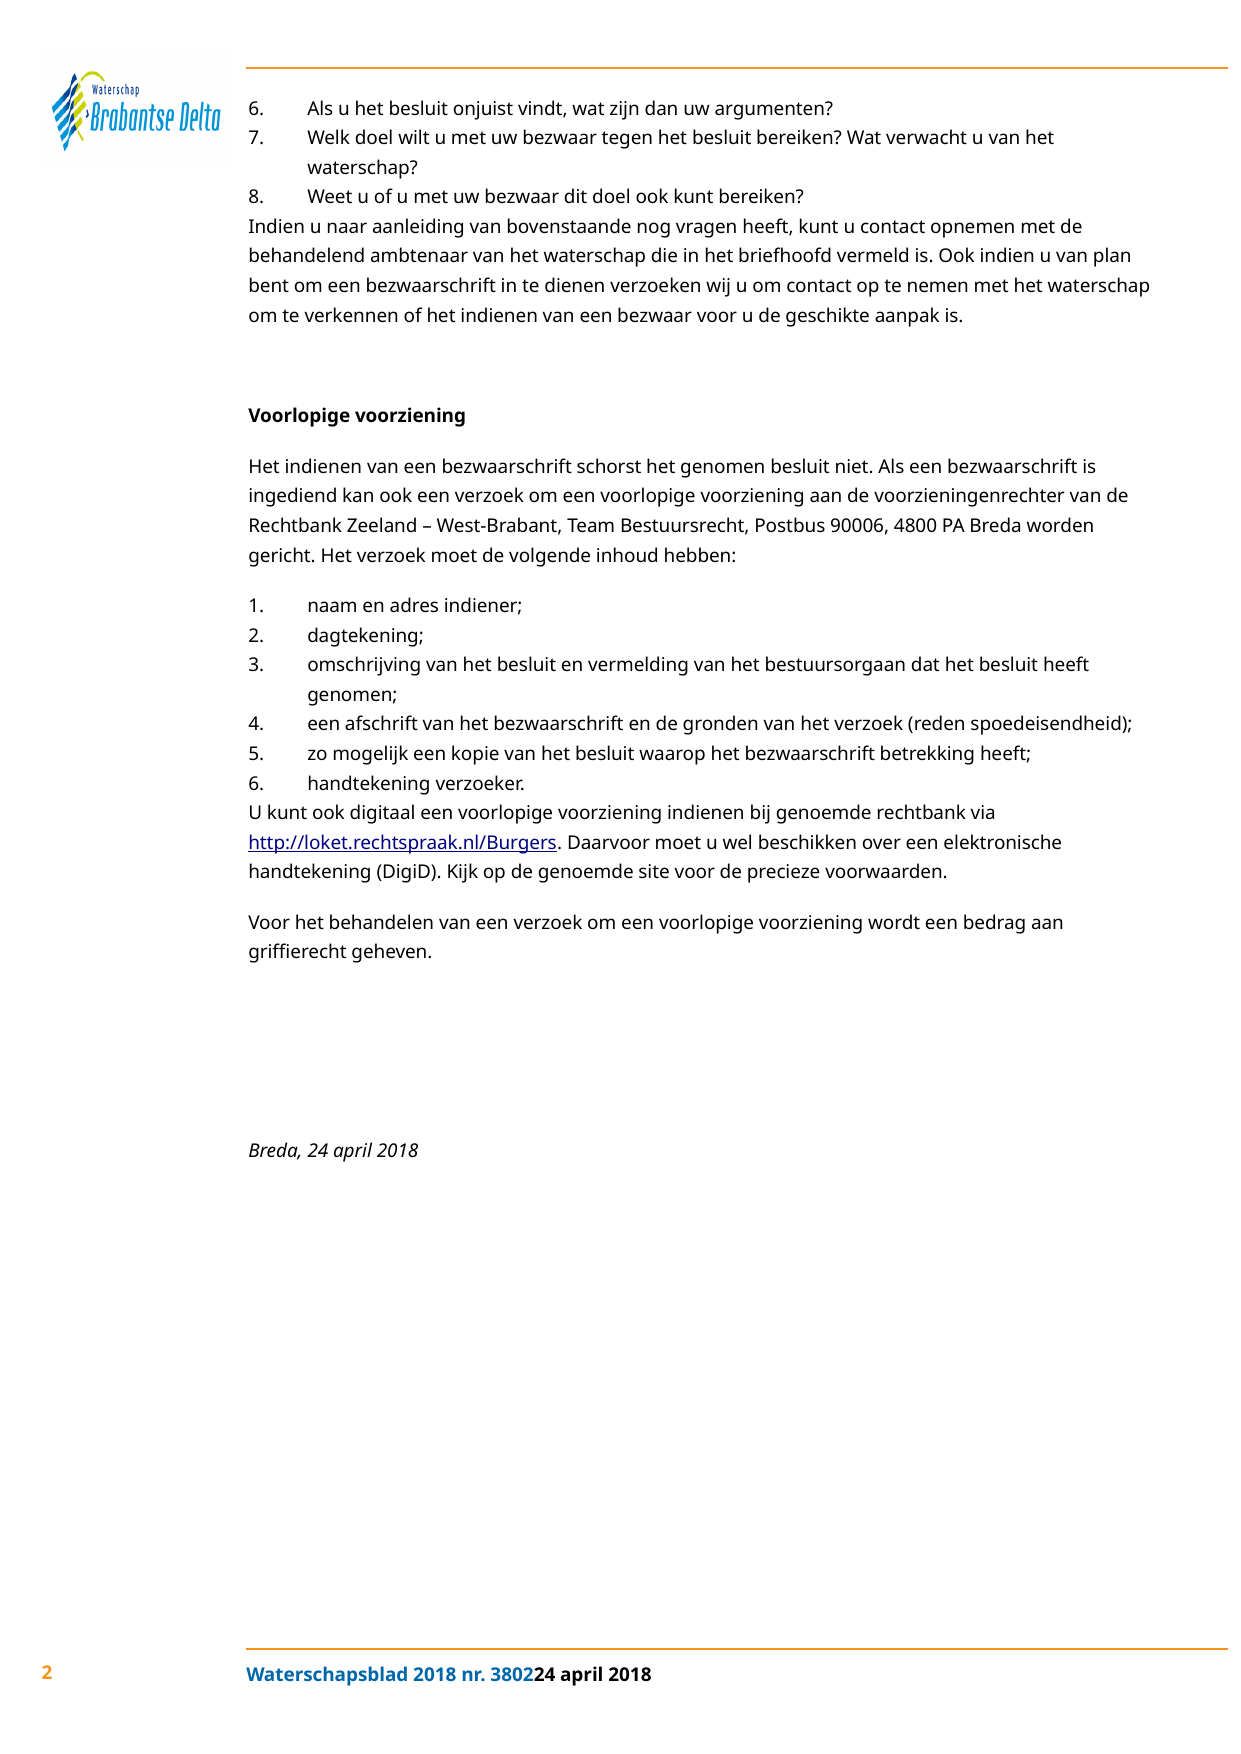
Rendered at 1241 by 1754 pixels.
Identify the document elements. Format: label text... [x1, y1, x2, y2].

text Het indienen van een bezwaarschrift schorst het genomen besluit niet. Als een bezwaarschrift is ingediend kan ook een verzoek om een voorlopige voorziening aan de voorzieningenrechter van de Rechtbank Zeeland – West-Brabant, Team Bestuursrecht, Postbus 90006, 4800 PA Breda worden gericht. Het verzoek moet de volgende inhoud hebben: [248, 453, 1152, 568]
text Indien u naar aanleiding van bovenstaande nog vragen heeft, kunt u contact opnemen met de behandelend ambtenaar van het waterschap die in het briefhoofd vermeld is. Ook indien u van plan bent om een bezwaarschrift in te dienen verzoeken wij u om contact op te nemen met het waterschap om te verkennen of het indienen van een bezwaar voor u de geschikte aanpak is. [248, 213, 1152, 328]
picture [41, 47, 231, 172]
list een afschrift van het bezwaarschrift en de gronden van het verzoek (reden spoedeisendheid); [248, 711, 1152, 736]
text Voorlopige voorziening [248, 403, 1152, 428]
list handtekening verzoeker. [248, 770, 1152, 796]
list Welk doel wilt u met uw bezwaar tegen het besluit bereiken? Wat verwacht u van het waterschap? [248, 124, 1152, 180]
text Voor het behandelen van een verzoek om een voorlopige voorziening wordt een bedrag aan griffierecht geheven. [248, 909, 1152, 964]
text Breda, 24 april 2018 [248, 1138, 1152, 1163]
list zo mogelijk een kopie van het besluit waarop het bezwaarschrift betrekking heeft; [248, 740, 1152, 766]
list Weet u of u met uw bezwaar dit doel ook kunt bereiken? [248, 183, 1152, 209]
list dagtekening; [248, 622, 1152, 648]
text U kunt ook digitaal een voorlopige voorziening indienen bij genoemde rechtbank via http://loket.rechtspraak.nl/Burgers. Daarvoor moet u wel beschikken over een elektronische handtekening (DigiD). Kijk op de genoemde site voor de precieze voorwaarden. [248, 799, 1152, 884]
list Als u het besluit onjuist vindt, wat zijn dan uw argumenten? [248, 95, 1152, 121]
list naam en adres indiener; [248, 592, 1152, 618]
list omschrijving van het besluit en vermelding van het bestuursorgaan dat het besluit heeft genomen; [248, 651, 1152, 707]
